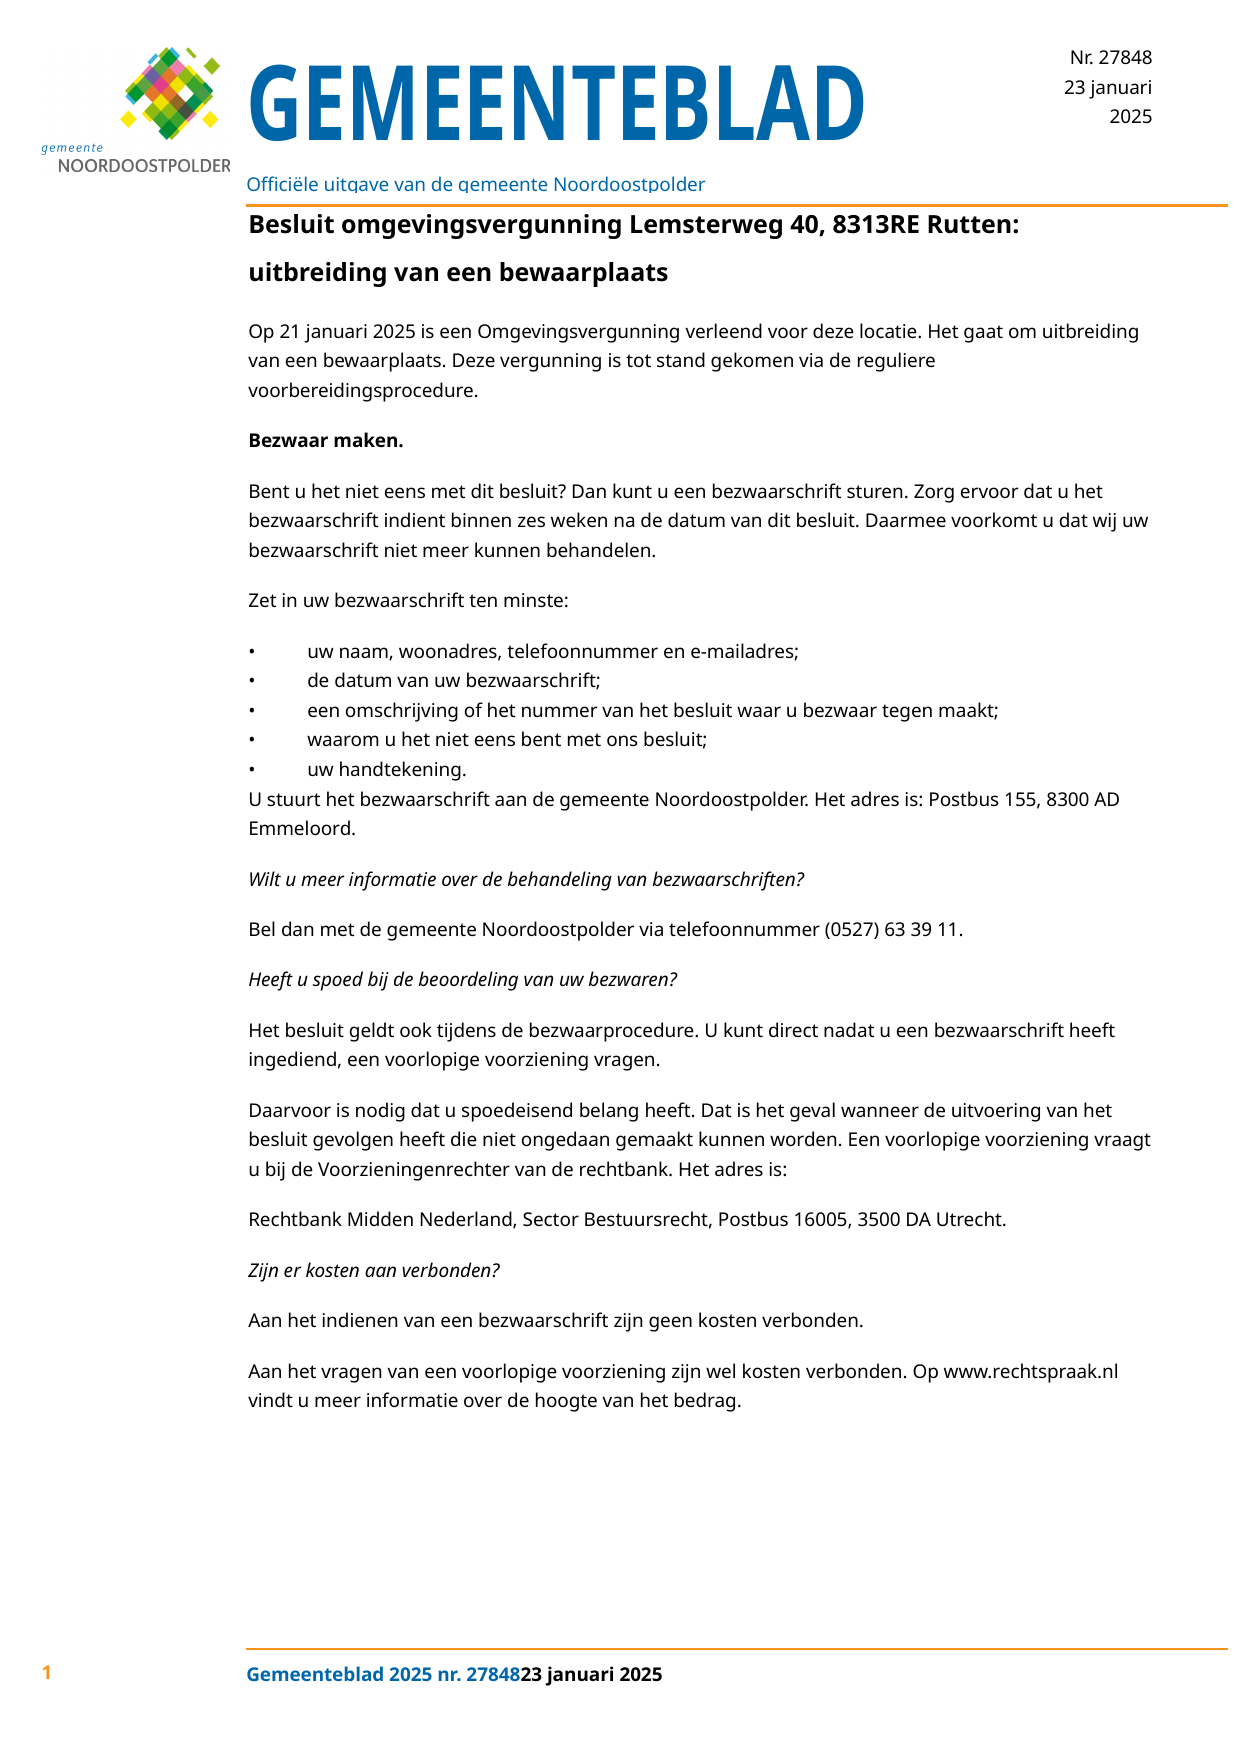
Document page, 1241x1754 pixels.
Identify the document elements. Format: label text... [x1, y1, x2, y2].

text Bent u het niet eens met dit besluit? Dan kunt u een bezwaarschrift sturen. Zorg ervoor dat u het bezwaarschrift indient binnen zes weken na de datum van dit besluit. Daarmee voorkomt u dat wij uw bezwaarschrift niet meer kunnen behandelen. [248, 478, 1152, 563]
text Bezwaar maken. [248, 427, 1152, 453]
list de datum van uw bezwaarschrift; [248, 667, 1152, 693]
text Bel dan met de gemeente Noordoostpolder via telefoonnummer (0527) 63 39 11. [248, 916, 1152, 942]
text Besluit omgevingsvergunning Lemsterweg 40, 8313RE Rutten: uitbreiding van een bewaarplaats [248, 207, 1152, 288]
text Zet in uw bezwaarschrift ten minste: [248, 587, 1152, 613]
list uw naam, woonadres, telefoonnummer en e-mailadres; [248, 638, 1152, 664]
list een omschrijving of het nummer van het besluit waar u bezwaar tegen maakt; [248, 697, 1152, 723]
text U stuurt het bezwaarschrift aan de gemeente Noordoostpolder. Het adres is: Postbus 155, 8300 AD Emmeloord. [248, 786, 1152, 841]
text Heeft u spoed bij de beoordeling van uw bezwaren? [248, 967, 1152, 992]
text Op 21 januari 2025 is een Omgevingsvergunning verleend voor deze locatie. Het gaat om uitbreiding van een bewaarplaats. Deze vergunning is tot stand gekomen via de reguliere voorbereidingsprocedure. [248, 318, 1152, 403]
text Aan het indienen van een bezwaarschrift zijn geen kosten verbonden. [248, 1307, 1152, 1333]
text Het besluit geldt ook tijdens de bezwaarprocedure. U kunt direct nadat u een bezwaarschrift heeft ingediend, een voorlopige voorziening vragen. [248, 1017, 1152, 1072]
picture [41, 47, 231, 172]
text Daarvoor is nodig dat u spoedeisend belang heeft. Dat is het geval wanneer de uitvoering van het besluit gevolgen heeft die niet ongedaan gemaakt kunnen worden. Een voorlopige voorziening vraagt u bij de Voorzieningenrechter van de rechtbank. Het adres is: [248, 1097, 1152, 1182]
text Rechtbank Midden Nederland, Sector Bestuursrecht, Postbus 16005, 3500 DA Utrecht. [248, 1207, 1152, 1232]
text Wilt u meer informatie over de behandeling van bezwaarschriften? [248, 866, 1152, 892]
list uw handtekening. [248, 756, 1152, 782]
text Aan het vragen van een voorlopige voorziening zijn wel kosten verbonden. Op www.rechtspraak.nl vindt u meer informatie over de hoogte van het bedrag. [248, 1358, 1152, 1413]
list waarom u het niet eens bent met ons besluit; [248, 727, 1152, 752]
text Zijn er kosten aan verbonden? [248, 1257, 1152, 1283]
